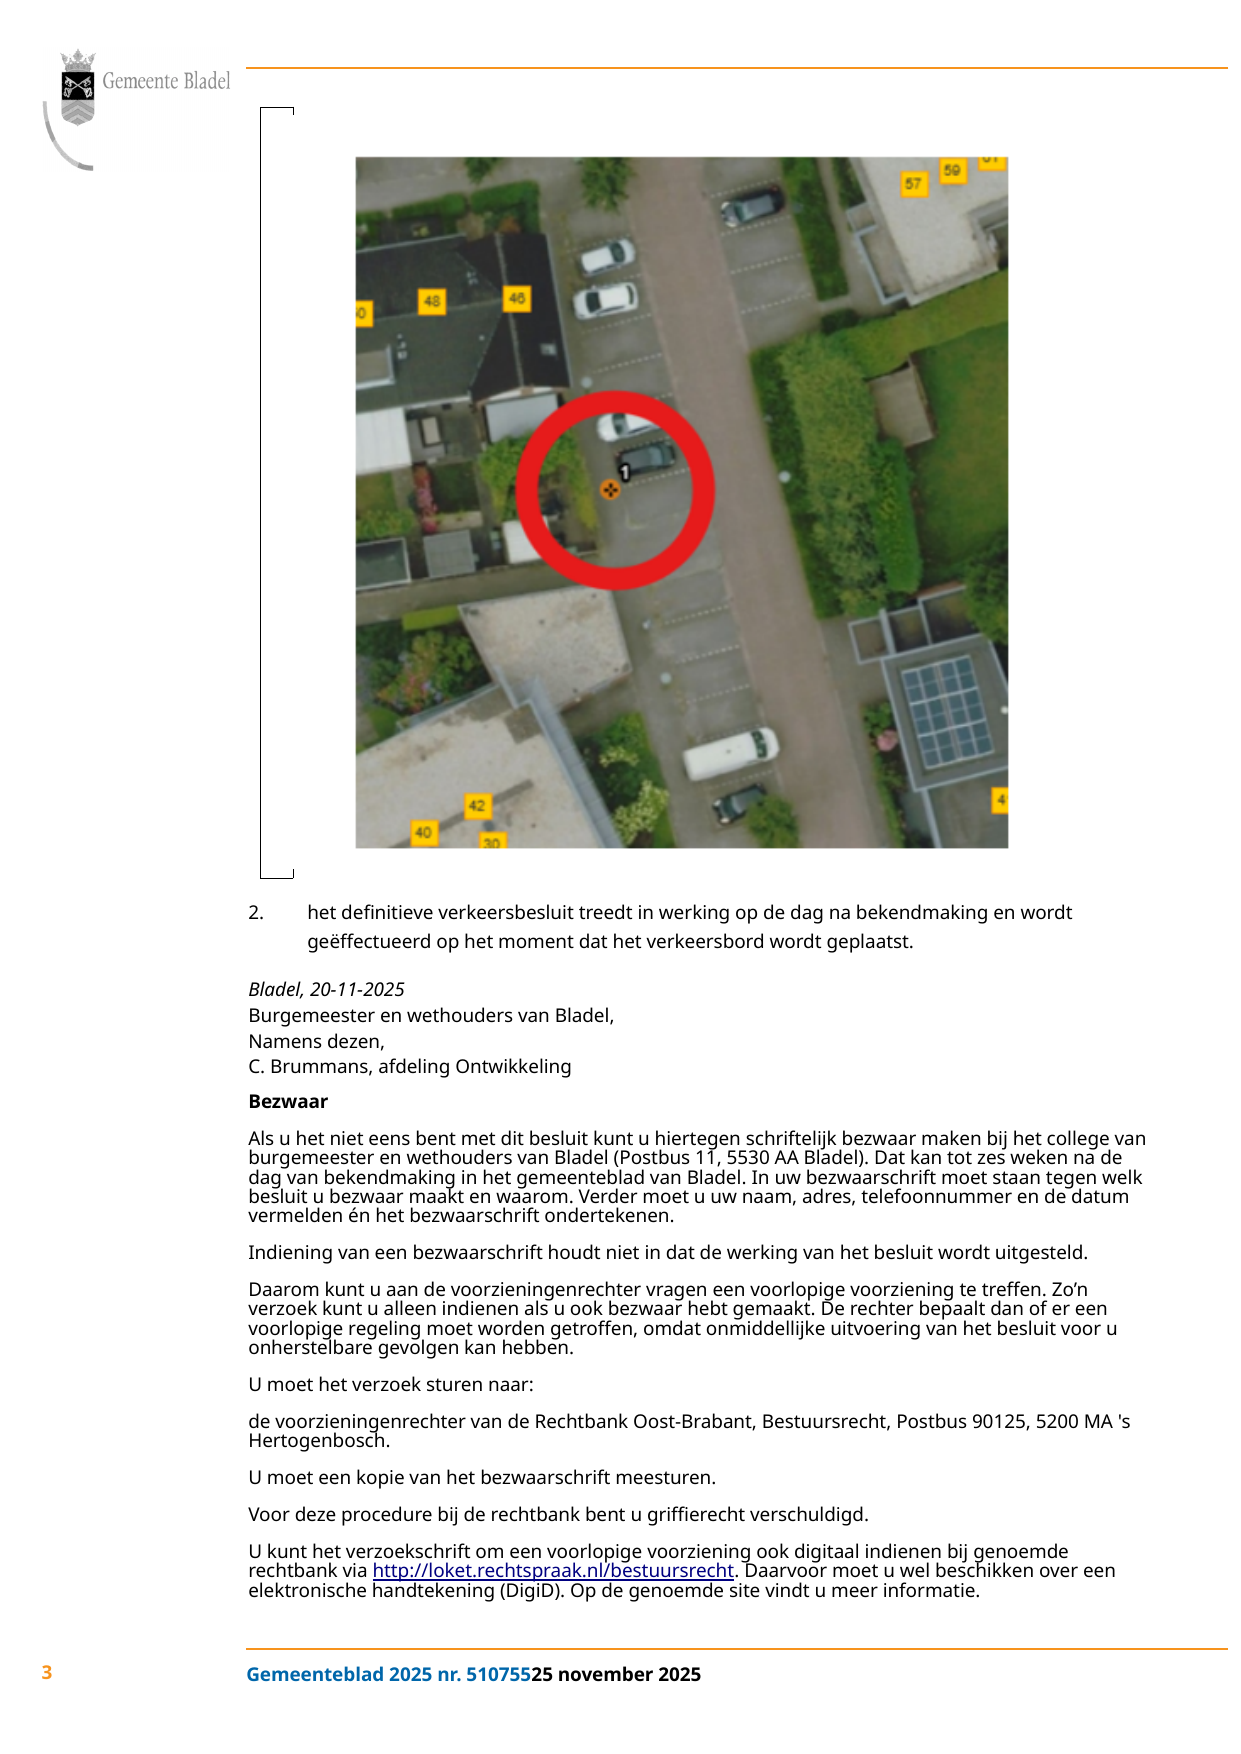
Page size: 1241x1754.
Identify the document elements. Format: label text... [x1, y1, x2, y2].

text U kunt het verzoekschrift om een voorlopige voorziening ook digitaal indienen bij genoemde rechtbank via http://loket.rechtspraak.nl/bestuursrecht. Daarvoor moet u wel beschikken over een elektronische handtekening (DigiD). Op de genoemde site vindt u meer informatie. [248, 1543, 1152, 1601]
text Namens dezen, [248, 1028, 1152, 1054]
picture [41, 47, 231, 172]
text C. Brummans, afdeling Ontwikkeling [248, 1054, 1152, 1079]
text Indiening van een bezwaarschrift houdt niet in dat de werking van het besluit wordt uitgesteld. [248, 1244, 1152, 1263]
text Burgemeester en wethouders van Bladel, [248, 1002, 1152, 1028]
text Bezwaar [248, 1093, 1152, 1112]
text U moet een kopie van het bezwaarschrift meesturen. [248, 1469, 1152, 1488]
picture [268, 115, 1173, 869]
text Als u het niet eens bent met dit besluit kunt u hiertegen schriftelijk bezwaar maken bij het college van burgemeester en wethouders van Bladel (Postbus 11, 5530 AA Bladel). Dat kan tot zes weken na de dag van bekendmaking in het gemeenteblad van Bladel. In uw bezwaarschrift moet staan tegen welk besluit u bezwaar maakt en waarom. Verder moet u uw naam, adres, telefoonnummer en de datum vermelden én het bezwaarschrift ondertekenen. [248, 1130, 1152, 1226]
list het definitieve verkeersbesluit treedt in werking op de dag na bekendmaking en wordt geëffectueerd op het moment dat het verkeersbord wordt geplaatst. [248, 899, 1152, 954]
text U moet het verzoek sturen naar: [248, 1376, 1152, 1395]
text Daarom kunt u aan de voorzieningenrechter vragen een voorlopige voorziening te treffen. Zo’n verzoek kunt u alleen indienen als u ook bezwaar hebt gemaakt. De rechter bepaalt dan of er een voorlopige regeling moet worden getroffen, omdat onmiddellijke uitvoering van het besluit voor u onherstelbare gevolgen kan hebben. [248, 1281, 1152, 1358]
text Bladel, 20-11-2025 [248, 977, 1152, 1002]
text Voor deze procedure bij de rechtbank bent u griffierecht verschuldigd. [248, 1506, 1152, 1525]
text de voorzieningenrechter van de Rechtbank Oost-Brabant, Bestuursrecht, Postbus 90125, 5200 MA 's Hertogenbosch. [248, 1413, 1152, 1451]
